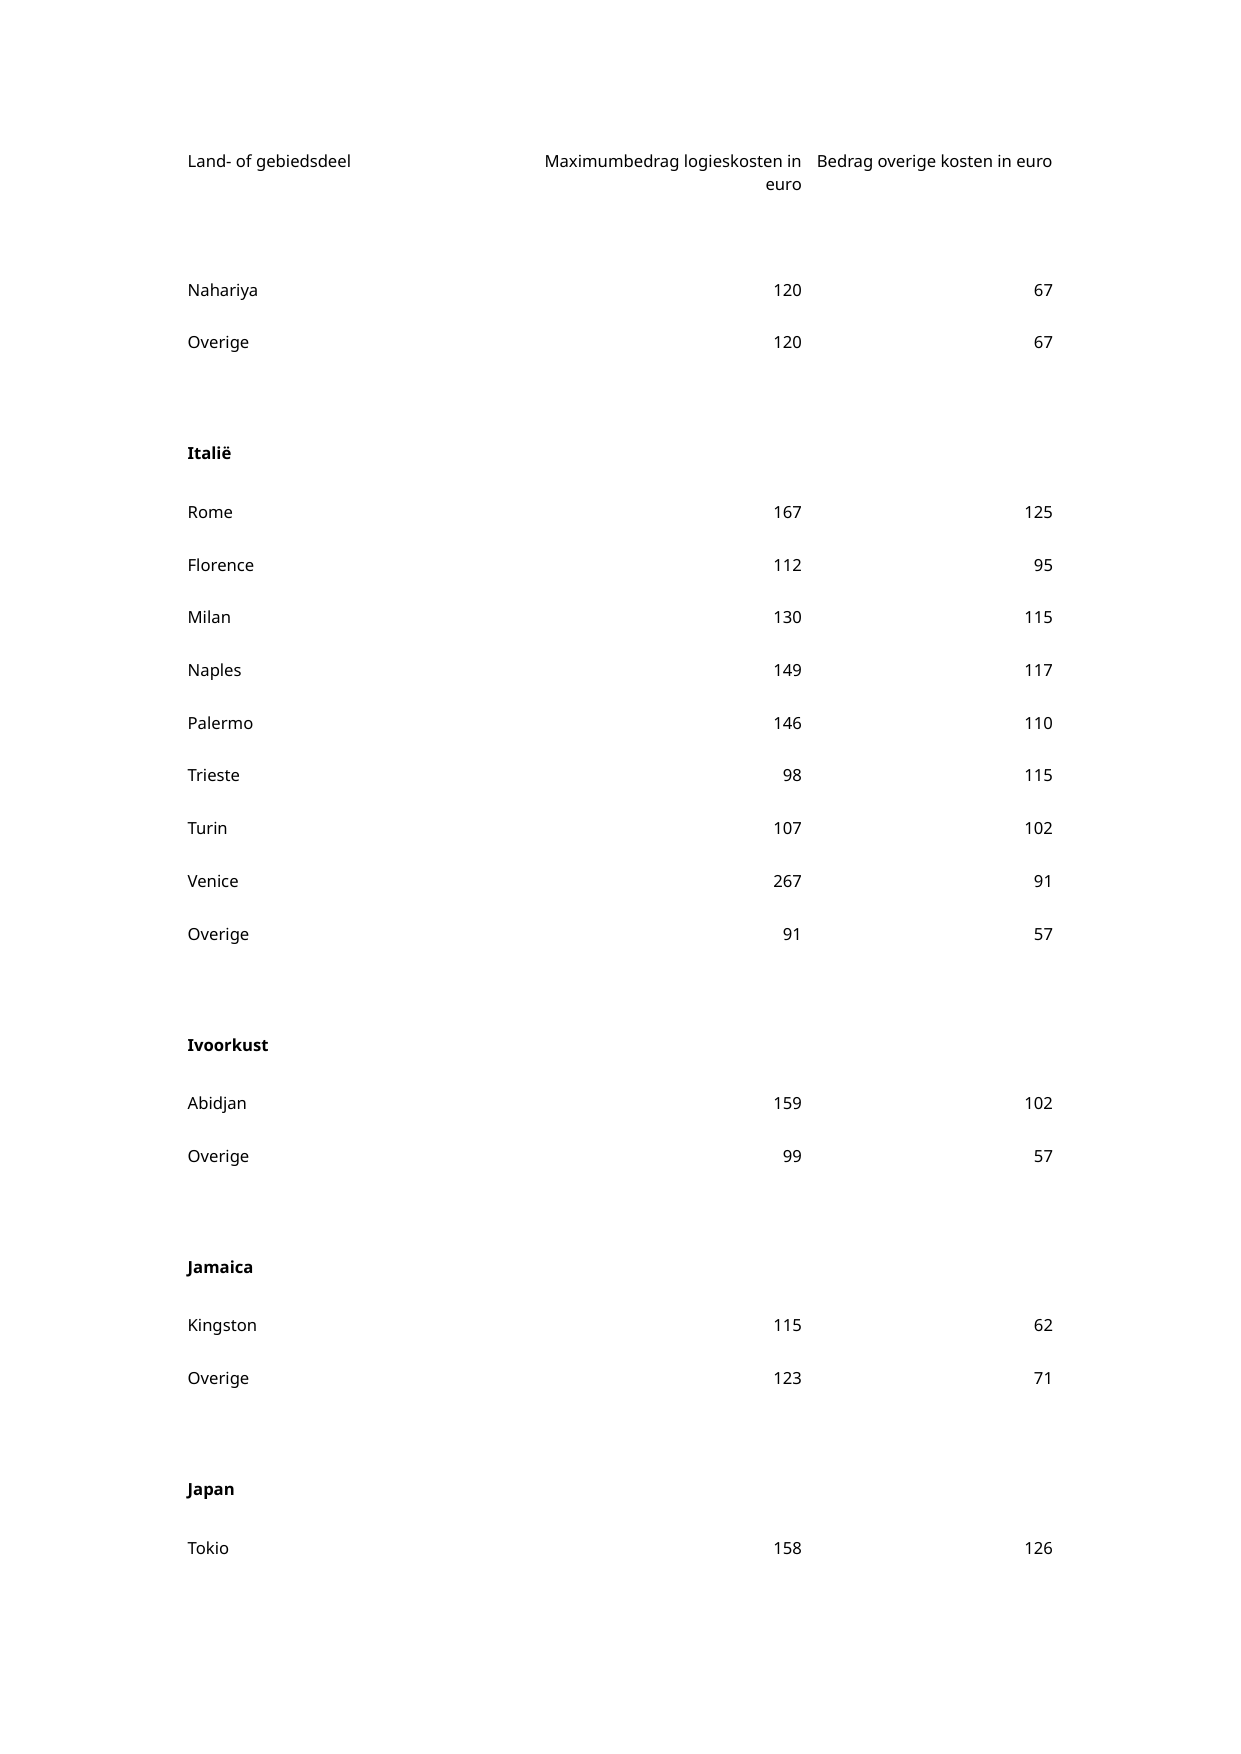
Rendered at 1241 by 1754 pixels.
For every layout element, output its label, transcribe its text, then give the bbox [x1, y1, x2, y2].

table_cell [525, 1197, 802, 1256]
table_cell [802, 1256, 1053, 1314]
table_cell Nahariya [188, 278, 525, 331]
table_header Bedrag overige kosten in euro [802, 150, 1053, 225]
table_cell [802, 442, 1053, 500]
table_cell Kingston [188, 1314, 525, 1367]
table_cell Overige [188, 1144, 525, 1197]
table_cell 110 [802, 711, 1053, 764]
table_cell Italië [188, 442, 525, 500]
table_cell Venice [188, 869, 525, 922]
table_cell 57 [802, 1144, 1053, 1197]
table_cell 120 [525, 331, 802, 383]
table_cell Overige [188, 922, 525, 975]
table_cell [525, 1033, 802, 1092]
table_cell Overige [188, 1367, 525, 1419]
table_cell Overige [188, 331, 525, 383]
table_cell [525, 1256, 802, 1314]
table_cell [188, 1197, 525, 1256]
table_cell [188, 384, 525, 442]
table_cell 115 [802, 764, 1053, 817]
table_cell 67 [802, 331, 1053, 383]
table_cell [188, 225, 525, 278]
table_cell Palermo [188, 711, 525, 764]
table_cell [802, 1197, 1053, 1256]
table_cell Trieste [188, 764, 525, 817]
table_cell 117 [802, 659, 1053, 711]
table_cell 146 [525, 711, 802, 764]
table_cell Rome [188, 500, 525, 553]
table_cell 102 [802, 817, 1053, 869]
table_cell Japan [188, 1478, 525, 1536]
table_cell 130 [525, 606, 802, 658]
table_cell Naples [188, 659, 525, 711]
table_cell Jamaica [188, 1256, 525, 1314]
table_cell [802, 1419, 1053, 1478]
table_cell 62 [802, 1314, 1053, 1367]
table_cell 115 [525, 1314, 802, 1367]
table_cell [802, 384, 1053, 442]
table_cell 126 [802, 1536, 1053, 1589]
table_cell Milan [188, 606, 525, 658]
table_cell 99 [525, 1144, 802, 1197]
table_cell [188, 1419, 525, 1478]
table_cell 149 [525, 659, 802, 711]
table_cell [525, 442, 802, 500]
table_cell 112 [525, 553, 802, 606]
table_cell Ivoorkust [188, 1033, 525, 1092]
table_cell 167 [525, 500, 802, 553]
table_cell 159 [525, 1092, 802, 1144]
table_cell Florence [188, 553, 525, 606]
table_cell 125 [802, 500, 1053, 553]
table_cell Turin [188, 817, 525, 869]
table_cell 107 [525, 817, 802, 869]
table_cell 91 [802, 869, 1053, 922]
table_cell 98 [525, 764, 802, 817]
table_cell [525, 384, 802, 442]
table_cell 123 [525, 1367, 802, 1419]
table_cell [802, 1033, 1053, 1092]
table_cell 57 [802, 922, 1053, 975]
table_cell Abidjan [188, 1092, 525, 1144]
table_cell [802, 225, 1053, 278]
table_cell 91 [525, 922, 802, 975]
table_cell 158 [525, 1536, 802, 1589]
table_cell [802, 975, 1053, 1033]
table_cell 115 [802, 606, 1053, 658]
table_cell 95 [802, 553, 1053, 606]
table_cell [525, 975, 802, 1033]
table_header Land- of gebiedsdeel [188, 150, 525, 225]
table_cell [525, 1478, 802, 1536]
table_cell 71 [802, 1367, 1053, 1419]
table_cell [802, 1478, 1053, 1536]
table_cell [188, 975, 525, 1033]
table_header Maximumbedrag logieskosten in euro [525, 150, 802, 225]
table_cell 67 [802, 278, 1053, 331]
table_cell [525, 1419, 802, 1478]
table_cell [525, 225, 802, 278]
table_cell 267 [525, 869, 802, 922]
table_cell 120 [525, 278, 802, 331]
table_cell Tokio [188, 1536, 525, 1589]
table_cell 102 [802, 1092, 1053, 1144]
